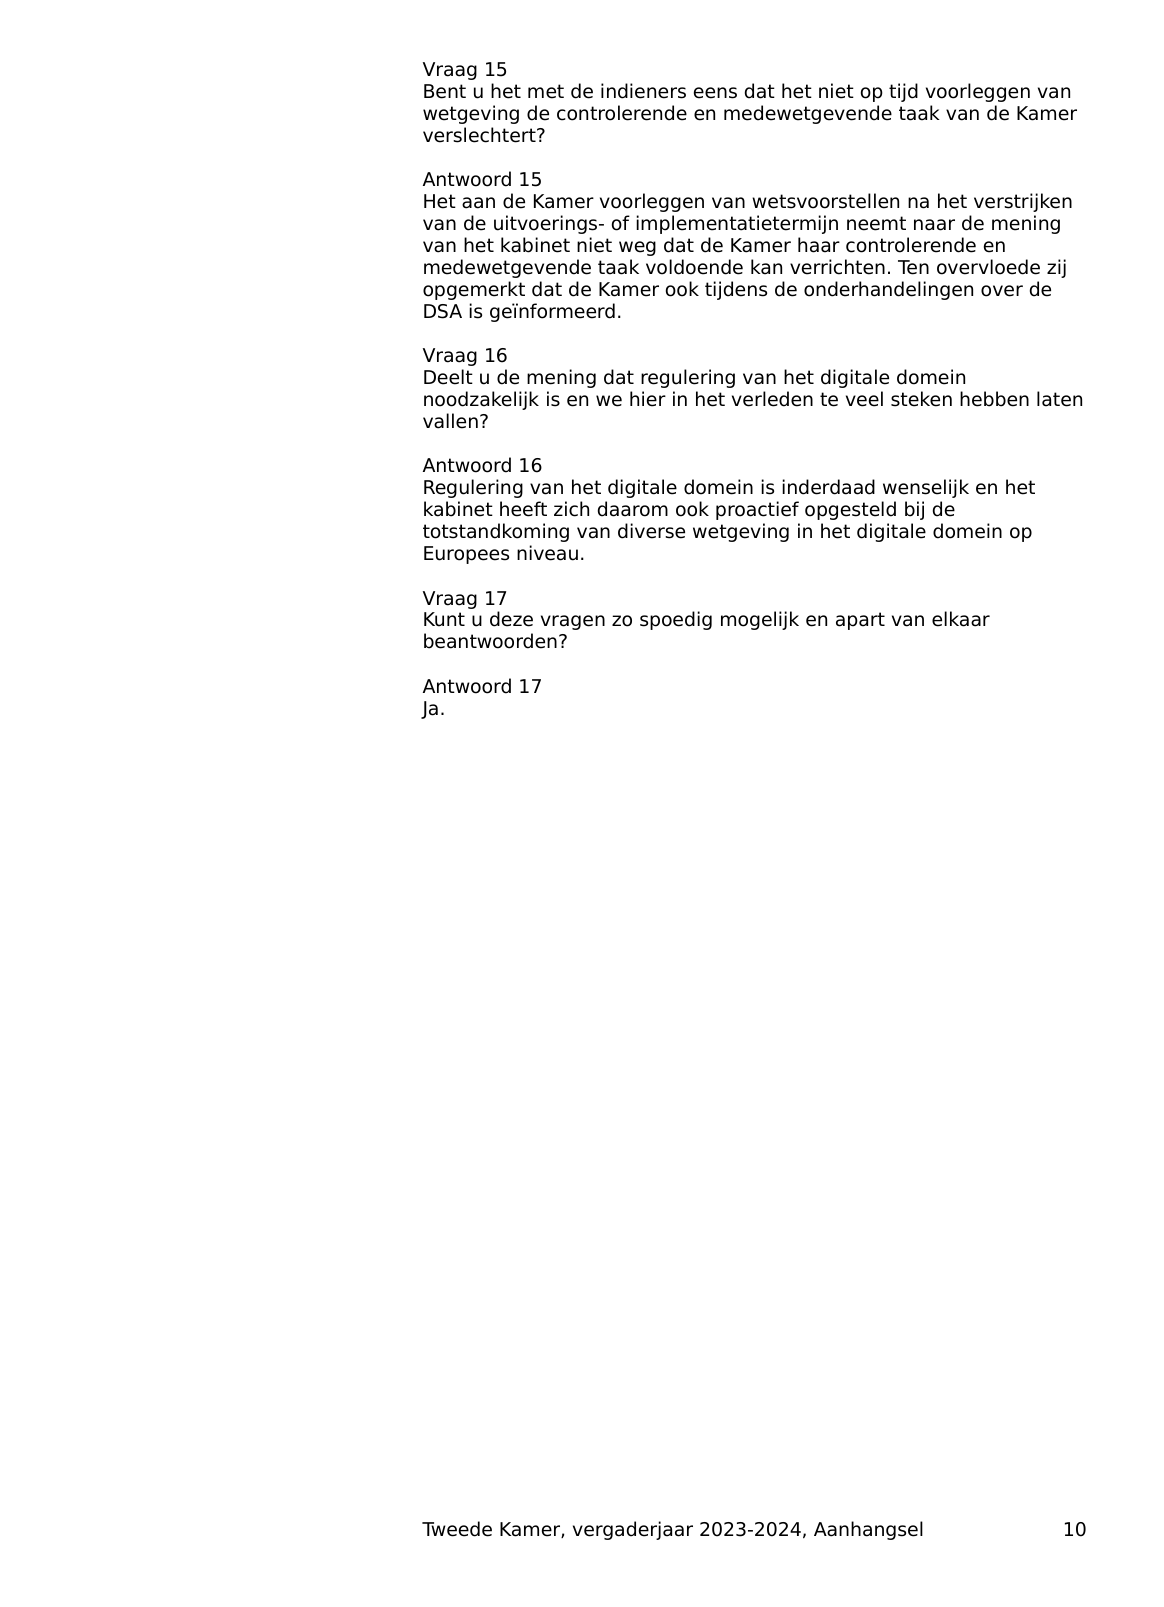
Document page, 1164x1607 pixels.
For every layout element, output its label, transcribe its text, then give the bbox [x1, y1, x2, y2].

text Antwoord 16 [422, 455, 1087, 477]
text Het aan de Kamer voorleggen van wetsvoorstellen na het verstrijken van de uitvoerings- of implementatietermijn neemt naar de mening van het kabinet niet weg dat de Kamer haar controlerende en medewetgevende taak voldoende kan verrichten. Ten overvloede zij opgemerkt dat de Kamer ook tijdens de onderhandelingen over de DSA is geïnformeerd. [422, 191, 1087, 323]
text Bent u het met de indieners eens dat het niet op tijd voorleggen van wetgeving de controlerende en medewetgevende taak van de Kamer verslechtert? [422, 81, 1087, 147]
text Antwoord 15 [422, 169, 1087, 191]
text Vraag 16 [422, 345, 1087, 367]
text Antwoord 17 [422, 676, 1087, 697]
text Deelt u de mening dat regulering van het digitale domein noodzakelijk is en we hier in het verleden te veel steken hebben laten vallen? [422, 367, 1087, 433]
text Vraag 17 [422, 587, 1087, 609]
text Kunt u deze vragen zo spoedig mogelijk en apart van elkaar beantwoorden? [422, 609, 1087, 653]
text Vraag 15 [422, 59, 1087, 81]
text Ja. [422, 697, 1087, 719]
text Regulering van het digitale domein is inderdaad wenselijk en het kabinet heeft zich daarom ook proactief opgesteld bij de totstandkoming van diverse wetgeving in het digitale domein op Europees niveau. [422, 477, 1087, 565]
